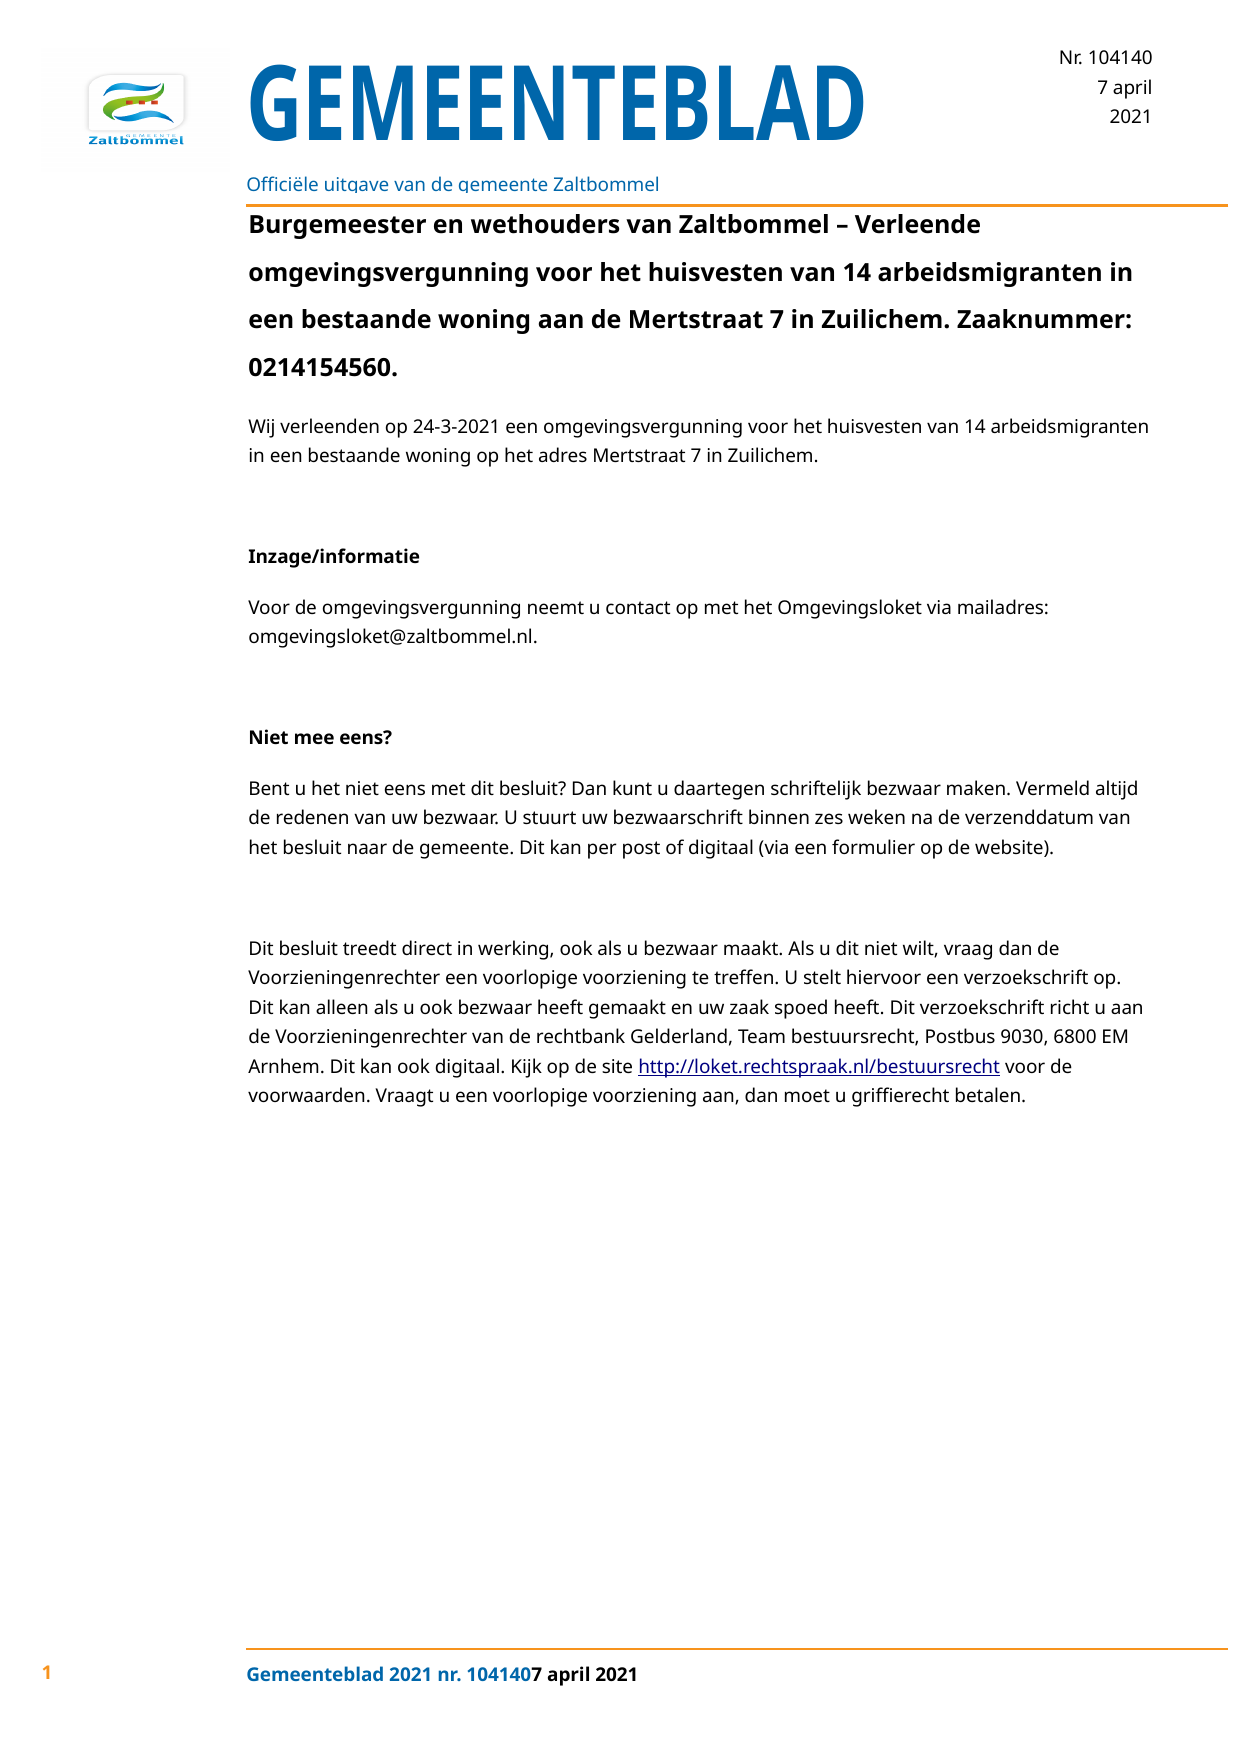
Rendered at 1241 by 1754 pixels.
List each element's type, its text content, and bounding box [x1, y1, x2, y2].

picture [41, 47, 231, 172]
text Wij verleenden op 24-3-2021 een omgevingsvergunning voor het huisvesten van 14 arbeidsmigranten in een bestaande woning op het adres Mertstraat 7 in Zuilichem. [248, 413, 1152, 468]
text Bent u het niet eens met dit besluit? Dan kunt u daartegen schriftelijk bezwaar maken. Vermeld altijd de redenen van uw bezwaar. U stuurt uw bezwaarschrift binnen zes weken na de verzenddatum van het besluit naar de gemeente. Dit kan per post of digitaal (via een formulier op de website). [248, 775, 1152, 860]
text Inzage/informatie [248, 543, 1152, 569]
text Burgemeester en wethouders van Zaltbommel – Verleende omgevingsvergunning voor het huisvesten van 14 arbeidsmigranten in een bestaande woning aan de Mertstraat 7 in Zuilichem. Zaaknummer: 0214154560. [248, 207, 1152, 384]
text Voor de omgevingsvergunning neemt u contact op met het Omgevingsloket via mailadres: omgevingsloket@zaltbommel.nl. [248, 594, 1152, 649]
text Niet mee eens? [248, 724, 1152, 750]
text Dit besluit treedt direct in werking, ook als u bezwaar maakt. Als u dit niet wilt, vraag dan de Voorzieningenrechter een voorlopige voorziening te treffen. U stelt hiervoor een verzoekschrift op. Dit kan alleen als u ook bezwaar heeft gemaakt en uw zaak spoed heeft. Dit verzoekschrift richt u aan de Voorzieningenrechter van de rechtbank Gelderland, Team bestuursrecht, Postbus 9030, 6800 EM Arnhem. Dit kan ook digitaal. Kijk op de site http://loket.rechtspraak.nl/bestuursrecht voor de voorwaarden. Vraagt u een voorlopige voorziening aan, dan moet u griffierecht betalen. [248, 935, 1152, 1108]
